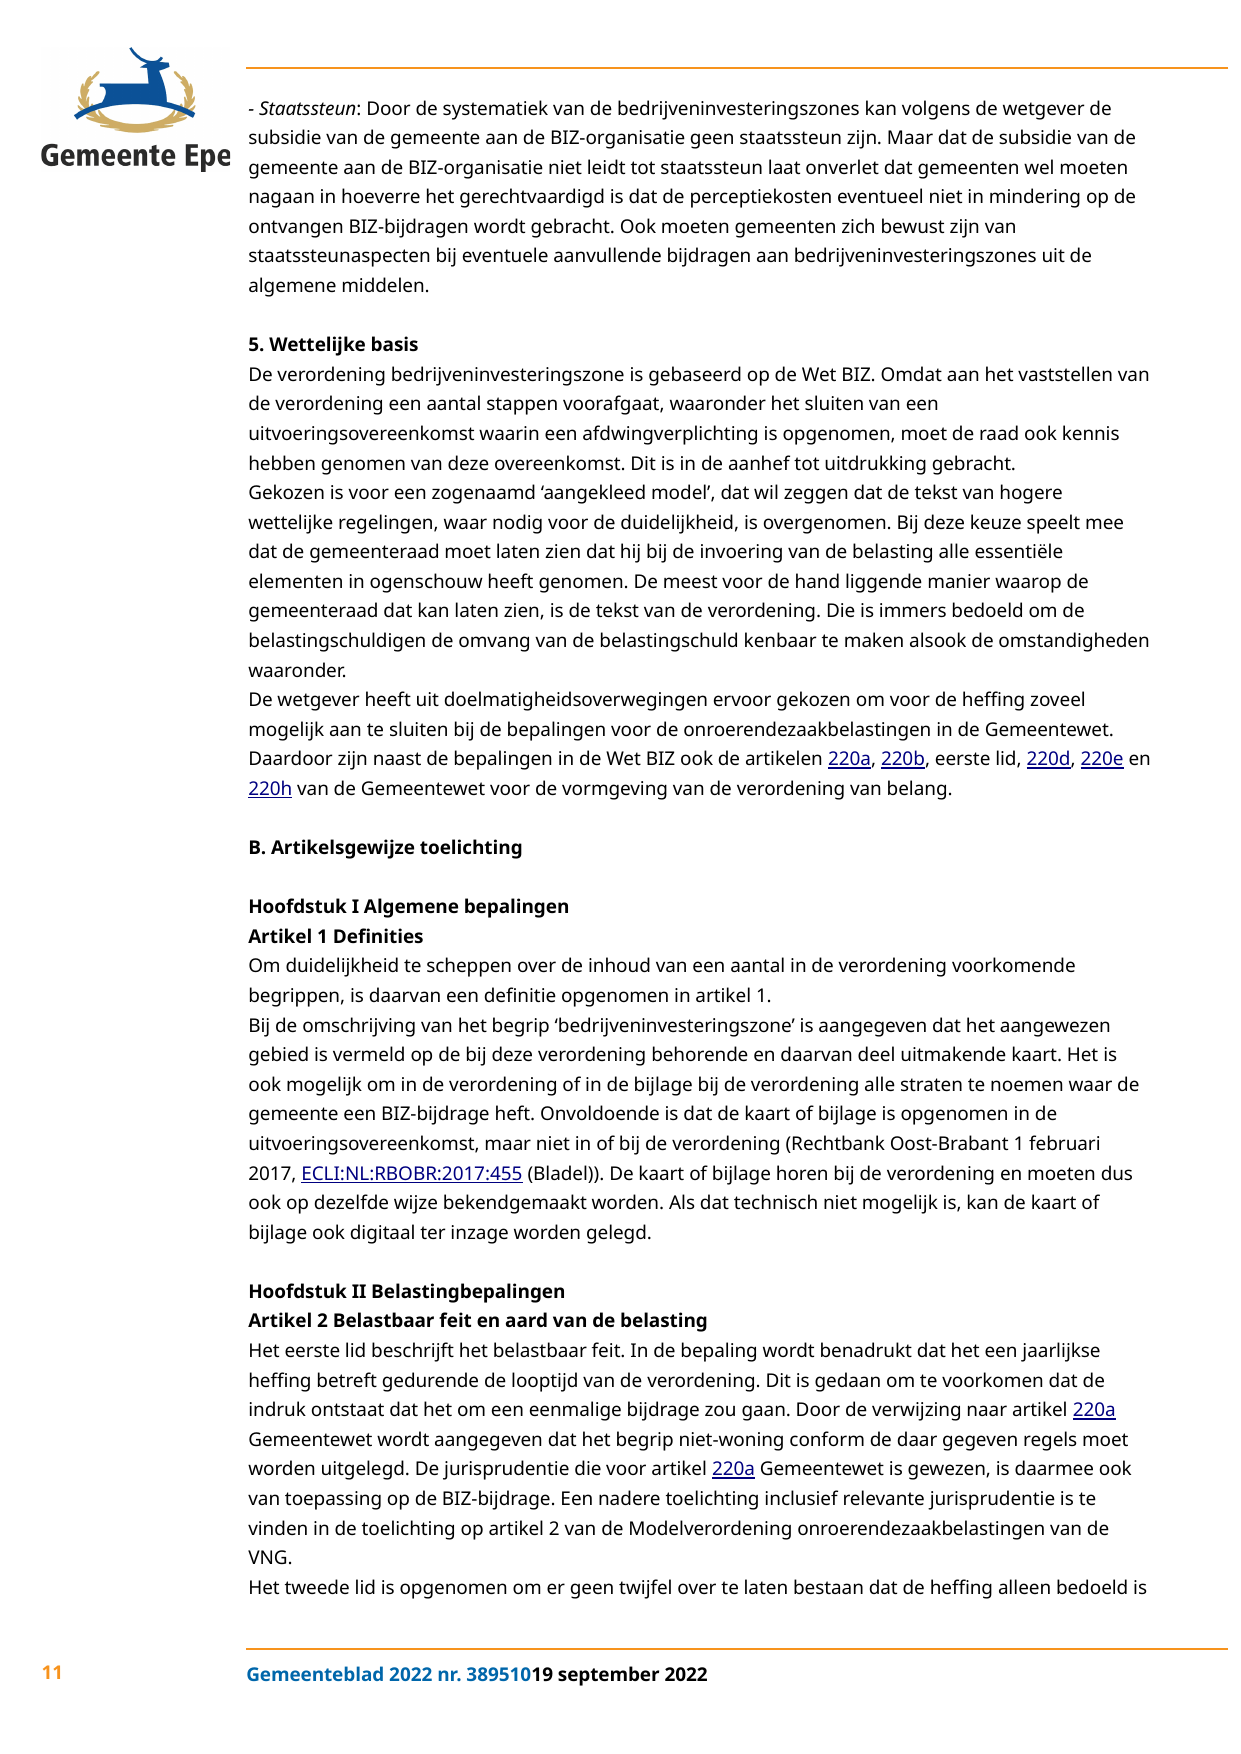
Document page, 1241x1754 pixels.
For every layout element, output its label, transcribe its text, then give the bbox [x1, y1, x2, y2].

text Om duidelijkheid te scheppen over de inhoud van een aantal in de verordening voorkomende begrippen, is daarvan een definitie opgenomen in artikel 1. [248, 953, 1152, 1008]
text Artikel 1 Definities [248, 923, 1152, 949]
text B. Artikelsgewijze toelichting [248, 834, 1152, 860]
text - Staatssteun: Door de systematiek van de bedrijveninvesteringszones kan volgens de wetgever de subsidie van de gemeente aan de BIZ-organisatie geen staatssteun zijn. Maar dat de subsidie van de gemeente aan de BIZ-organisatie niet leidt tot staatssteun laat onverlet dat gemeenten wel moeten nagaan in hoeverre het gerechtvaardigd is dat de perceptiekosten eventueel niet in mindering op de ontvangen BIZ-bijdragen wordt gebracht. Ook moeten gemeenten zich bewust zijn van staatssteunaspecten bij eventuele aanvullende bijdragen aan bedrijveninvesteringszones uit de algemene middelen. [248, 95, 1152, 298]
text 5. Wettelijke basis [248, 331, 1152, 357]
text Het tweede lid is opgenomen om er geen twijfel over te laten bestaan dat de heffing alleen bedoeld is [248, 1574, 1152, 1600]
text Het eerste lid beschrijft het belastbaar feit. In de bepaling wordt benadrukt dat het een jaarlijkse heffing betreft gedurende de looptijd van de verordening. Dit is gedaan om te voorkomen dat de indruk ontstaat dat het om een eenmalige bijdrage zou gaan. Door de verwijzing naar artikel 220a Gemeentewet wordt aangegeven dat het begrip niet-woning conform de daar gegeven regels moet worden uitgelegd. De jurisprudentie die voor artikel 220a Gemeentewet is gewezen, is daarmee ook van toepassing op de BIZ-bijdrage. Een nadere toelichting inclusief relevante jurisprudentie is te vinden in de toelichting op artikel 2 van de Modelverordening onroerendezaakbelastingen van de VNG. [248, 1337, 1152, 1570]
text Hoofdstuk II Belastingbepalingen [248, 1278, 1152, 1304]
text Gekozen is voor een zogenaamd ‘aangekleed model’, dat wil zeggen dat de tekst van hogere wettelijke regelingen, waar nodig voor de duidelijkheid, is overgenomen. Bij deze keuze speelt mee dat de gemeenteraad moet laten zien dat hij bij de invoering van de belasting alle essentiële elementen in ogenschouw heeft genomen. De meest voor de hand liggende manier waarop de gemeenteraad dat kan laten zien, is de tekst van de verordening. Die is immers bedoeld om de belastingschuldigen de omvang van de belastingschuld kenbaar te maken alsook de omstandigheden waaronder. [248, 479, 1152, 683]
text De wetgever heeft uit doelmatigheidsoverwegingen ervoor gekozen om voor de heffing zoveel mogelijk aan te sluiten bij de bepalingen voor de onroerendezaakbelastingen in de Gemeentewet. Daardoor zijn naast de bepalingen in de Wet BIZ ook de artikelen 220a, 220b, eerste lid, 220d, 220e en 220h van de Gemeentewet voor de vormgeving van de verordening van belang. [248, 686, 1152, 801]
text Hoofdstuk I Algemene bepalingen [248, 893, 1152, 919]
text De verordening bedrijveninvesteringszone is gebaseerd op de Wet BIZ. Omdat aan het vaststellen van de verordening een aantal stappen voorafgaat, waaronder het sluiten van een uitvoeringsovereenkomst waarin een afdwingverplichting is opgenomen, moet de raad ook kennis hebben genomen van deze overeenkomst. Dit is in de aanhef tot uitdrukking gebracht. [248, 361, 1152, 476]
picture [41, 47, 231, 172]
text Bij de omschrijving van het begrip ‘bedrijveninvesteringszone’ is aangegeven dat het aangewezen gebied is vermeld op de bij deze verordening behorende en daarvan deel uitmakende kaart. Het is ook mogelijk om in de verordening of in de bijlage bij de verordening alle straten te noemen waar de gemeente een BIZ-bijdrage heft. Onvoldoende is dat de kaart of bijlage is opgenomen in de uitvoeringsovereenkomst, maar niet in of bij de verordening (Rechtbank Oost-Brabant 1 februari 2017, ECLI:NL:RBOBR:2017:455 (Bladel)). De kaart of bijlage horen bij de verordening en moeten dus ook op dezelfde wijze bekendgemaakt worden. Als dat technisch niet mogelijk is, kan de kaart of bijlage ook digitaal ter inzage worden gelegd. [248, 1012, 1152, 1245]
text Artikel 2 Belastbaar feit en aard van de belasting [248, 1308, 1152, 1333]
